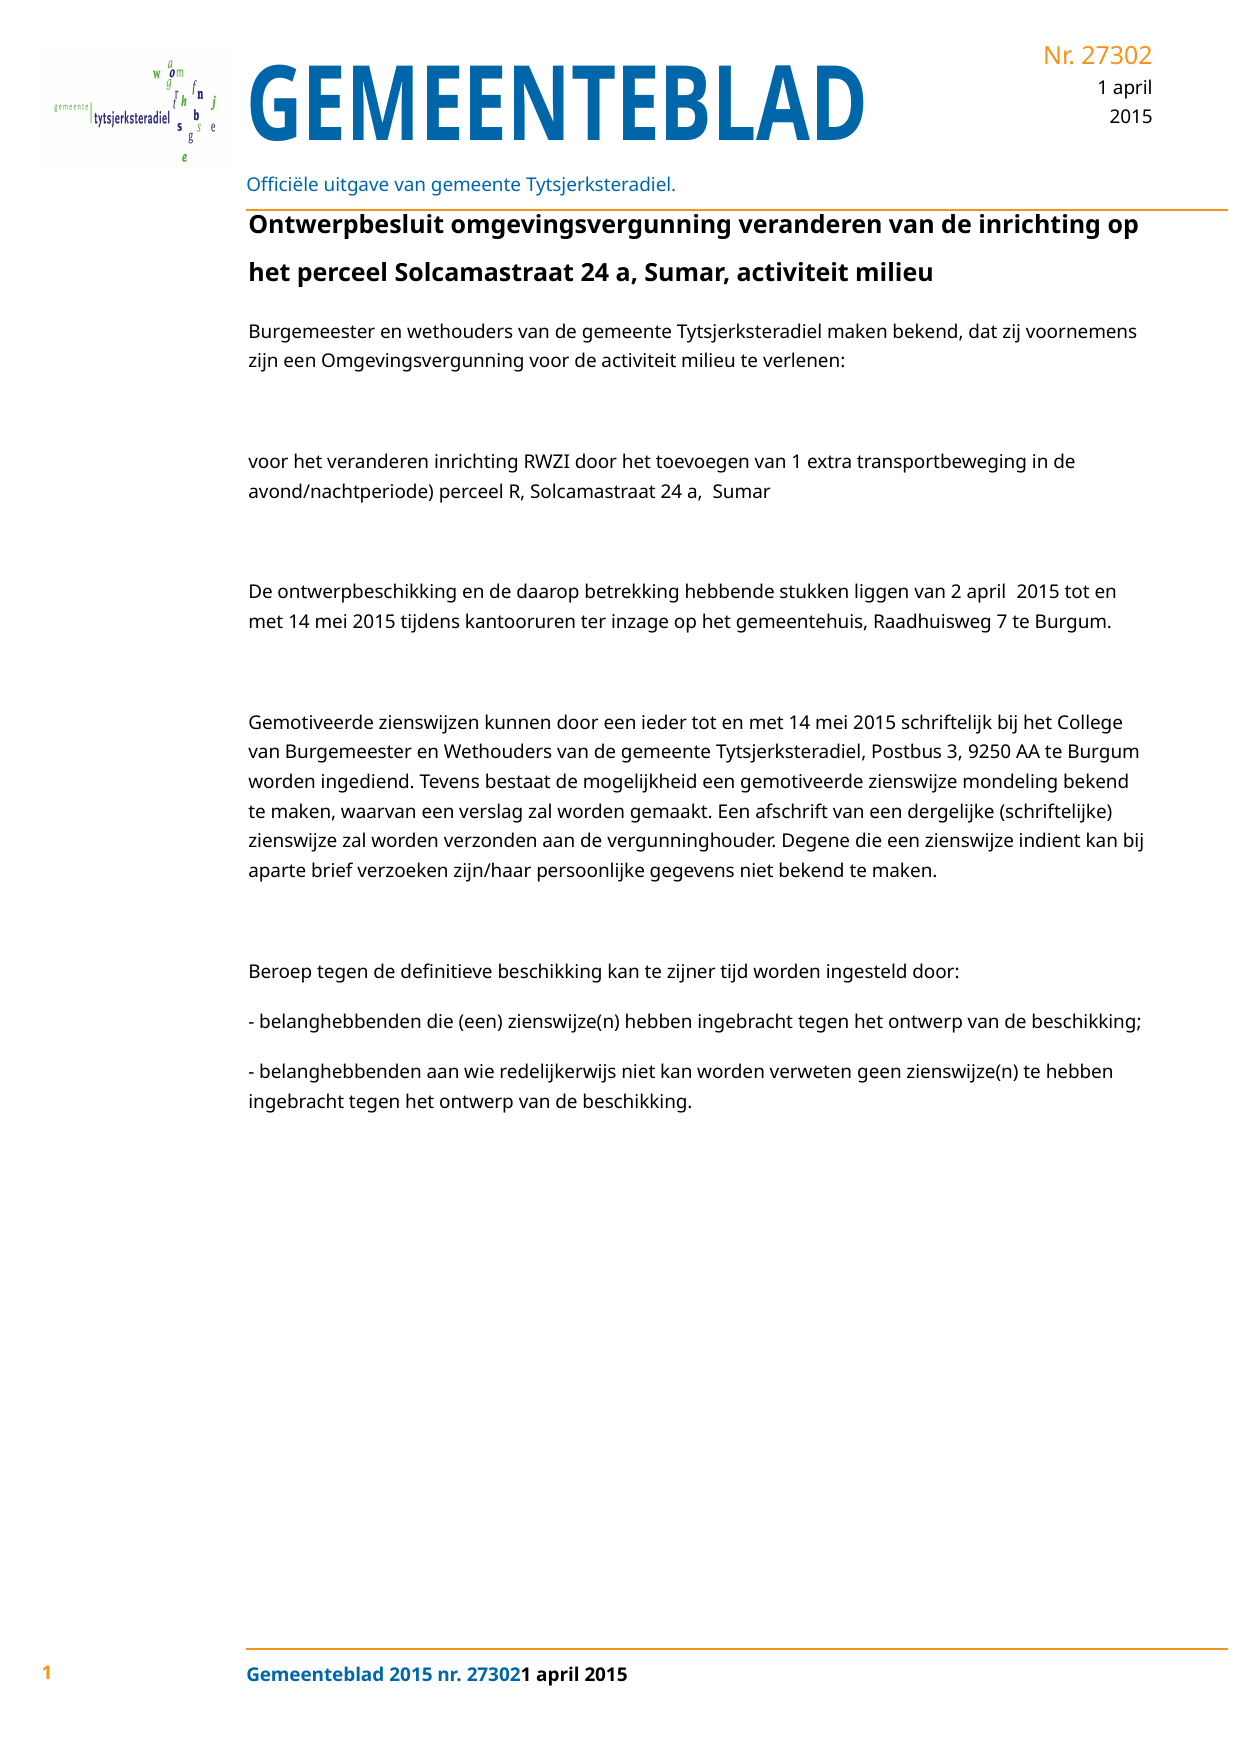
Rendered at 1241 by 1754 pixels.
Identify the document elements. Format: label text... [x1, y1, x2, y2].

text Ontwerpbesluit omgevingsvergunning veranderen van de inrichting op het perceel Solcamastraat 24 a, Sumar, activiteit milieu [248, 211, 1152, 288]
picture [41, 47, 231, 172]
text Burgemeester en wethouders van de gemeente Tytsjerksteradiel maken bekend, dat zij voornemens zijn een Omgevingsvergunning voor de activiteit milieu te verlenen: [248, 318, 1152, 373]
text Beroep tegen de definitieve beschikking kan te zijner tijd worden ingesteld door: [248, 958, 1152, 984]
text De ontwerpbeschikking en de daarop betrekking hebbende stukken liggen van 2 april 2015 tot en met 14 mei 2015 tijdens kantooruren ter inzage op het gemeentehuis, Raadhuisweg 7 te Burgum. [248, 579, 1152, 634]
text voor het veranderen inrichting RWZI door het toevoegen van 1 extra transportbeweging in de avond/nachtperiode) perceel R, Solcamastraat 24 a, Sumar [248, 448, 1152, 504]
text - belanghebbenden aan wie redelijkerwijs niet kan worden verweten geen zienswijze(n) te hebben ingebracht tegen het ontwerp van de beschikking. [248, 1059, 1152, 1114]
text Gemotiveerde zienswijzen kunnen door een ieder tot en met 14 mei 2015 schriftelijk bij het College van Burgemeester en Wethouders van de gemeente Tytsjerksteradiel, Postbus 3, 9250 AA te Burgum worden ingediend. Tevens bestaat de mogelijkheid een gemotiveerde zienswijze mondeling bekend te maken, waarvan een verslag zal worden gemaakt. Een afschrift van een dergelijke (schriftelijke) zienswijze zal worden verzonden aan de vergunninghouder. Degene die een zienswijze indient kan bij aparte brief verzoeken zijn/haar persoonlijke gegevens niet bekend te maken. [248, 709, 1152, 883]
text - belanghebbenden die (een) zienswijze(n) hebben ingebracht tegen het ontwerp van de beschikking; [248, 1008, 1152, 1034]
